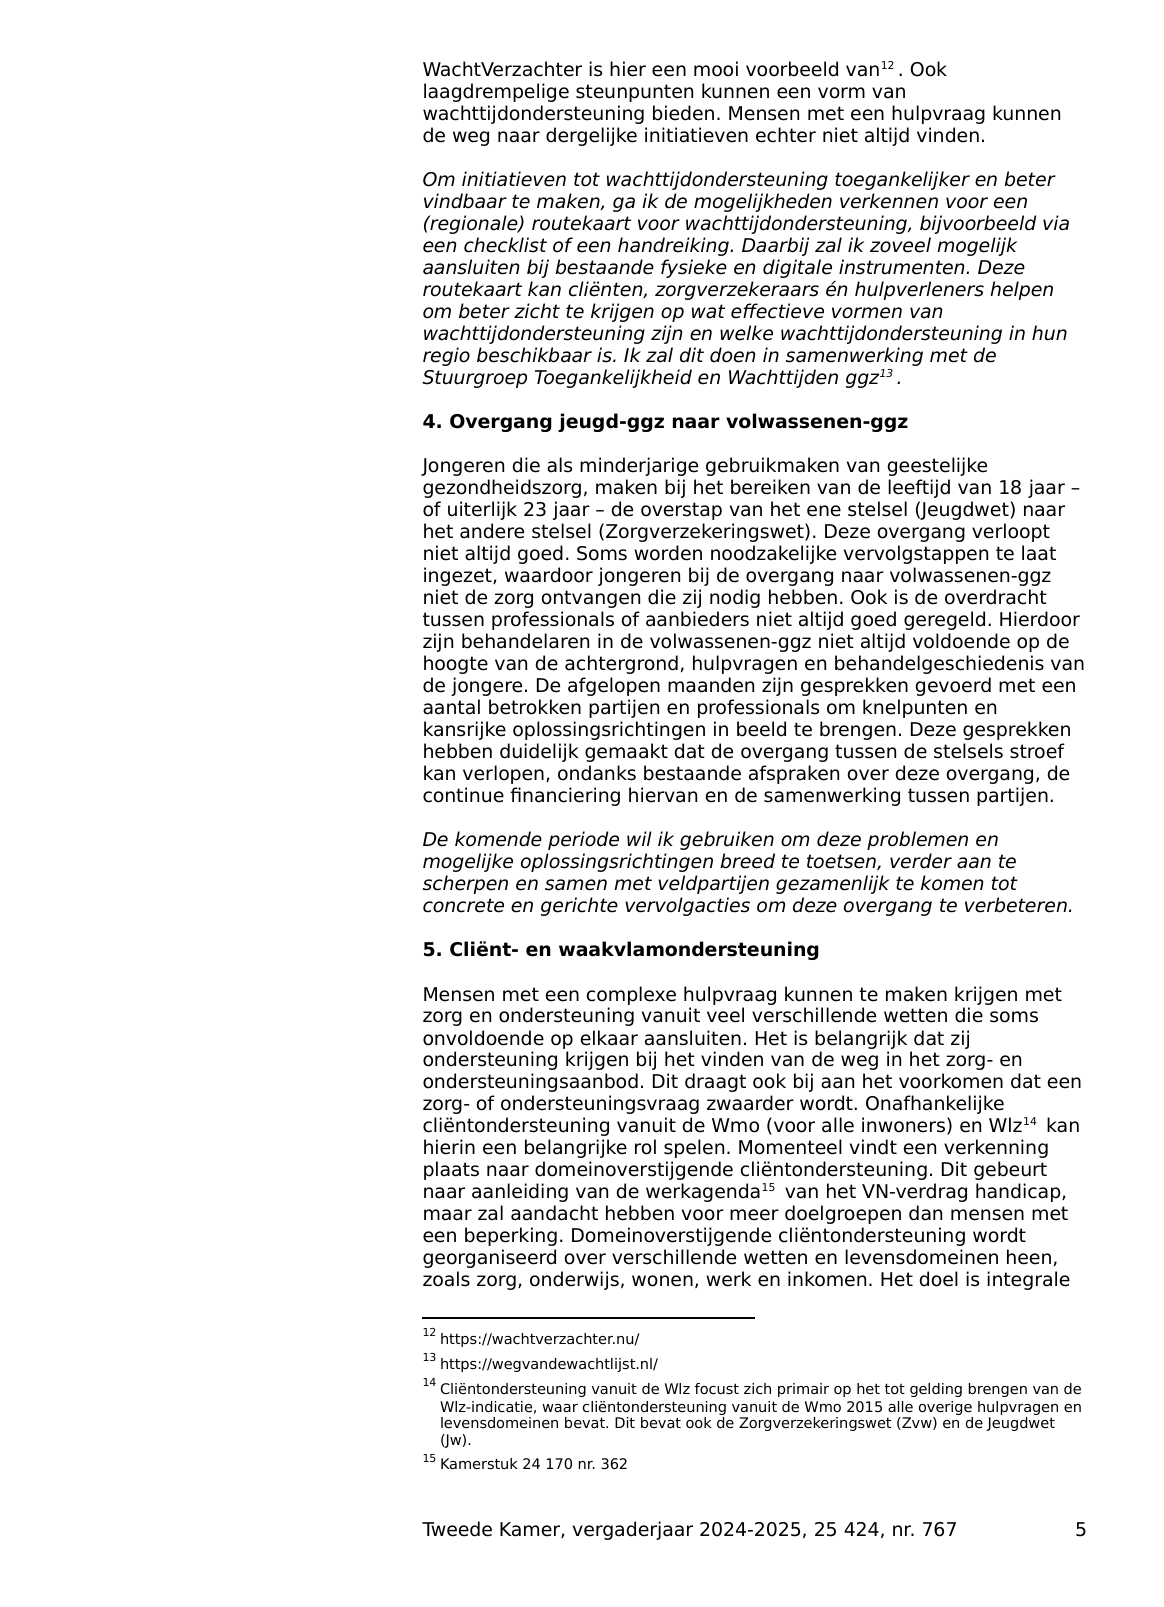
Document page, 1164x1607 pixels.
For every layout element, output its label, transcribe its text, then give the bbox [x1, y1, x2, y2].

text WachtVerzachter is hier een mooi voorbeeld van. Ook laagdrempelige steunpunten kunnen een vorm van wachttijdondersteuning bieden. Mensen met een hulpvraag kunnen de weg naar dergelijke initiatieven echter niet altijd vinden. [422, 59, 1087, 147]
text https://wegvandewachtlijst.nl/ [422, 1352, 1087, 1374]
text Kamerstuk 24 170 nr. 362 [422, 1452, 1087, 1474]
subtitle 5. Cliënt- en waakvlamondersteuning [422, 939, 1087, 961]
text De komende periode wil ik gebruiken om deze problemen en mogelijke oplossingsrichtingen breed te toetsen, verder aan te scherpen en samen met veldpartijen gezamenlijk te komen tot concrete en gerichte vervolgacties om deze overgang te verbeteren. [422, 829, 1087, 917]
text Om initiatieven tot wachttijdondersteuning toegankelijker en beter vindbaar te maken, ga ik de mogelijkheden verkennen voor een (regionale) routekaart voor wachttijdondersteuning, bijvoorbeeld via een checklist of een handreiking. Daarbij zal ik zoveel mogelijk aansluiten bij bestaande fysieke en digitale instrumenten. Deze routekaart kan cliënten, zorgverzekeraars én hulpverleners helpen om beter zicht te krijgen op wat effectieve vormen van wachttijdondersteuning zijn en welke wachttijdondersteuning in hun regio beschikbaar is. Ik zal dit doen in samenwerking met de Stuurgroep Toegankelijkheid en Wachttijden ggz. [422, 169, 1087, 389]
text Cliëntondersteuning vanuit de Wlz focust zich primair op het tot gelding brengen van de Wlz-indicatie, waar cliëntondersteuning vanuit de Wmo 2015 alle overige hulpvragen en levensdomeinen bevat. Dit bevat ook de Zorgverzekeringswet (Zvw) en de Jeugdwet (Jw). [422, 1377, 1087, 1449]
text Mensen met een complexe hulpvraag kunnen te maken krijgen met zorg en ondersteuning vanuit veel verschillende wetten die soms onvoldoende op elkaar aansluiten. Het is belangrijk dat zij ondersteuning krijgen bij het vinden van de weg in het zorg- en ondersteuningsaanbod. Dit draagt ook bij aan het voorkomen dat een zorg- of ondersteuningsvraag zwaarder wordt. Onafhankelijke cliëntondersteuning vanuit de Wmo (voor alle inwoners) en Wlz kan hierin een belangrijke rol spelen. Momenteel vindt een verkenning plaats naar domeinoverstijgende cliëntondersteuning. Dit gebeurt naar aanleiding van de werkagenda van het VN-verdrag handicap, maar zal aandacht hebben voor meer doelgroepen dan mensen met een beperking. Domeinoverstijgende cliëntondersteuning wordt georganiseerd over verschillende wetten en levensdomeinen heen, zoals zorg, onderwijs, wonen, werk en inkomen. Het doel is integrale [422, 983, 1087, 1291]
text https://wachtverzachter.nu/ [422, 1327, 1087, 1349]
subtitle 4. Overgang jeugd-ggz naar volwassenen-ggz [422, 411, 1087, 433]
text Jongeren die als minderjarige gebruikmaken van geestelijke gezondheidszorg, maken bij het bereiken van de leeftijd van 18 jaar – of uiterlijk 23 jaar – de overstap van het ene stelsel (Jeugdwet) naar het andere stelsel (Zorgverzekeringswet). Deze overgang verloopt niet altijd goed. Soms worden noodzakelijke vervolgstappen te laat ingezet, waardoor jongeren bij de overgang naar volwassenen-ggz niet de zorg ontvangen die zij nodig hebben. Ook is de overdracht tussen professionals of aanbieders niet altijd goed geregeld. Hierdoor zijn behandelaren in de volwassenen-ggz niet altijd voldoende op de hoogte van de achtergrond, hulpvragen en behandelgeschiedenis van de jongere. De afgelopen maanden zijn gesprekken gevoerd met een aantal betrokken partijen en professionals om knelpunten en kansrijke oplossingsrichtingen in beeld te brengen. Deze gesprekken hebben duidelijk gemaakt dat de overgang tussen de stelsels stroef kan verlopen, ondanks bestaande afspraken over deze overgang, de continue financiering hiervan en de samenwerking tussen partijen. [422, 455, 1087, 807]
